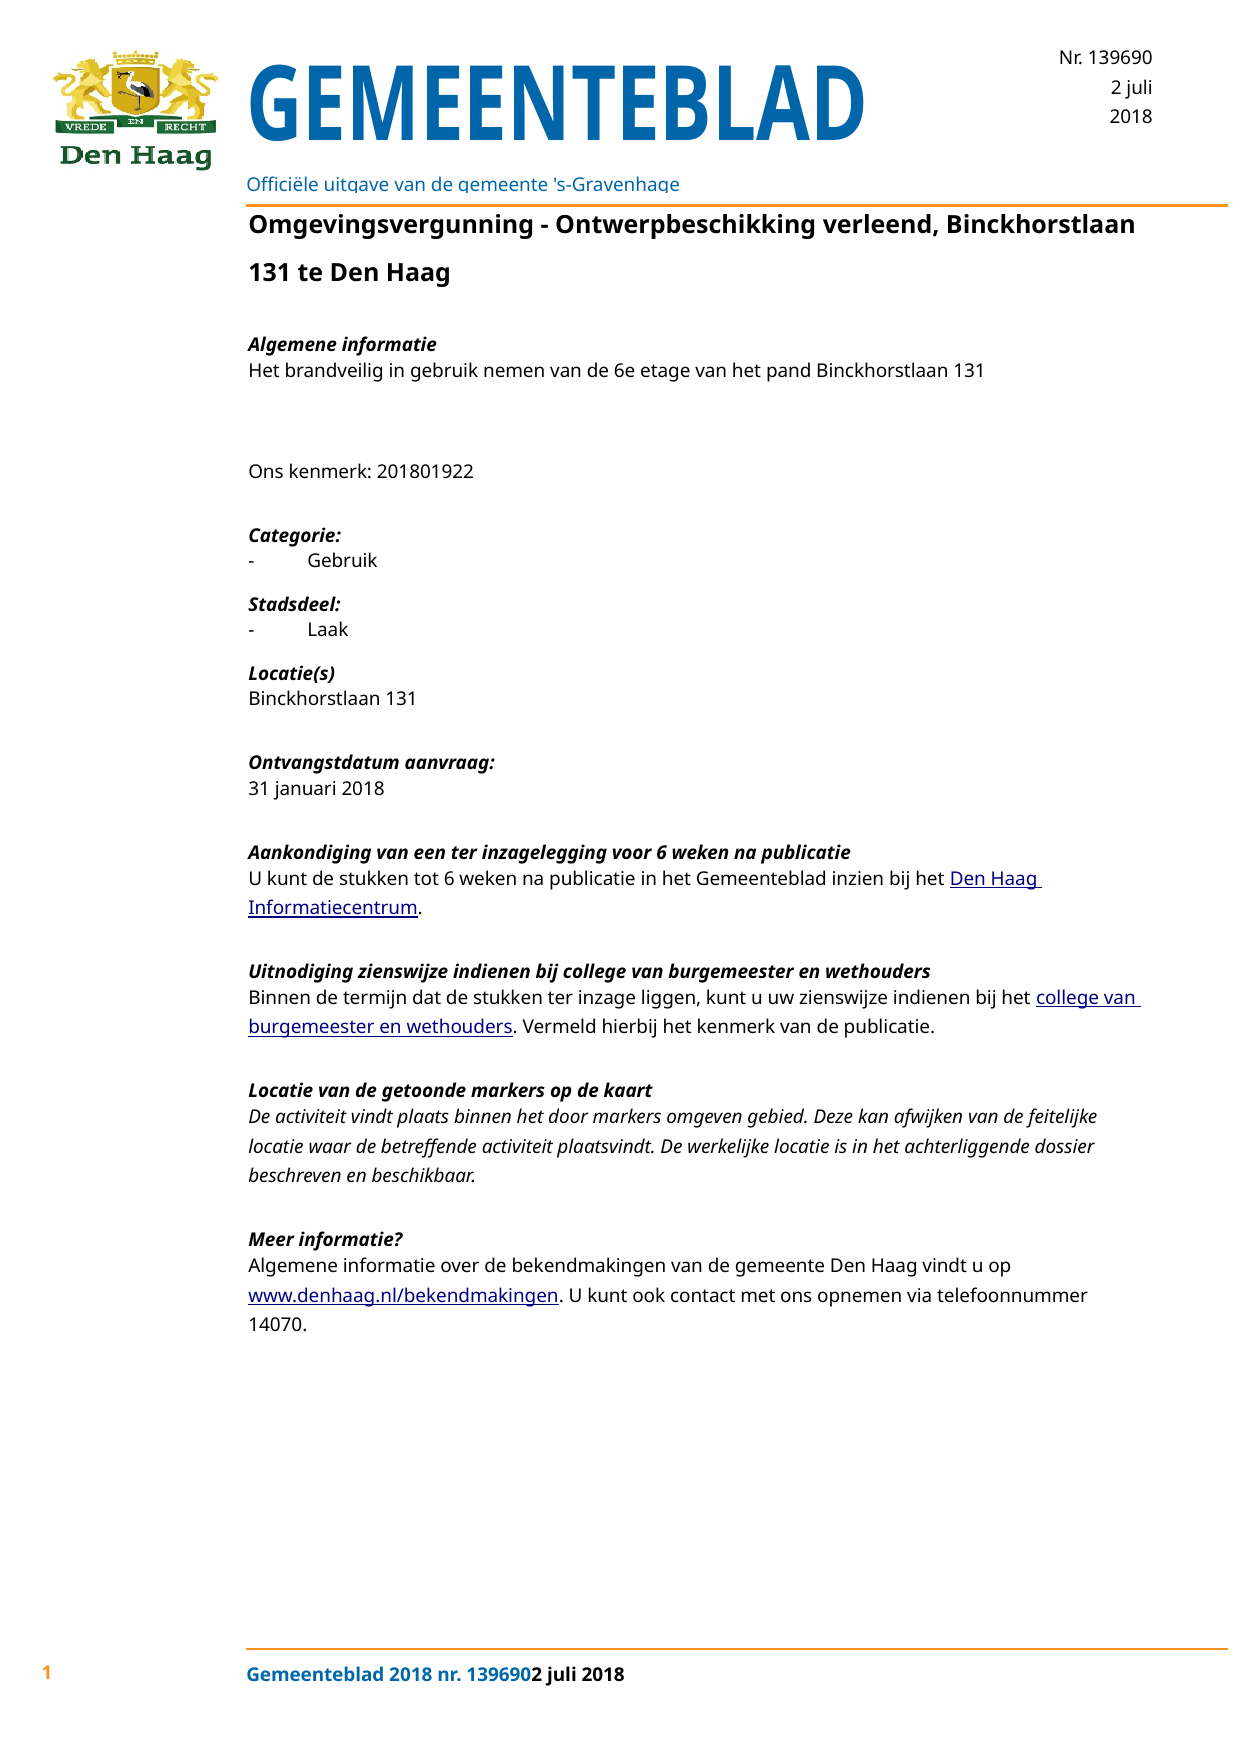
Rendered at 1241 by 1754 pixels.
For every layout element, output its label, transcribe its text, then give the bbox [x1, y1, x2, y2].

text Algemene informatie [248, 331, 1152, 357]
text U kunt de stukken tot 6 weken na publicatie in het Gemeenteblad inzien bij het Den Haag Informatiecentrum. [248, 865, 1152, 920]
text Meer informatie? [248, 1226, 1152, 1252]
text Ontvangstdatum aanvraag: [248, 749, 1152, 775]
text De activiteit vindt plaats binnen het door markers omgeven gebied. Deze kan afwijken van de feitelijke locatie waar de betreffende activiteit plaatsvindt. De werkelijke locatie is in het achterliggende dossier beschreven en beschikbaar. [248, 1103, 1152, 1188]
list Gebruik [248, 548, 1152, 573]
list Laak [248, 617, 1152, 642]
text Uitnodiging zienswijze indienen bij college van burgemeester en wethouders [248, 958, 1152, 984]
text Algemene informatie over de bekendmakingen van de gemeente Den Haag vindt u op www.denhaag.nl/bekendmakingen. U kunt ook contact met ons opnemen via telefoonnummer 14070. [248, 1252, 1152, 1337]
text Binckhorstlaan 131 [248, 685, 1152, 711]
text Het brandveilig in gebruik nemen van de 6e etage van het pand Binckhorstlaan 131 [248, 357, 1152, 383]
text Aankondiging van een ter inzagelegging voor 6 weken na publicatie [248, 839, 1152, 865]
text Locatie van de getoonde markers op de kaart [248, 1078, 1152, 1103]
picture [41, 47, 231, 172]
text Binnen de termijn dat de stukken ter inzage liggen, kunt u uw zienswijze indienen bij het college van burgemeester en wethouders. Vermeld hierbij het kenmerk van de publicatie. [248, 984, 1152, 1039]
text Categorie: [248, 522, 1152, 548]
text 31 januari 2018 [248, 775, 1152, 801]
text Ons kenmerk: 201801922 [248, 458, 1152, 484]
text Stadsdeel: [248, 591, 1152, 617]
text Locatie(s) [248, 660, 1152, 685]
text Omgevingsvergunning - Ontwerpbeschikking verleend, Binckhorstlaan 131 te Den Haag [248, 207, 1152, 288]
